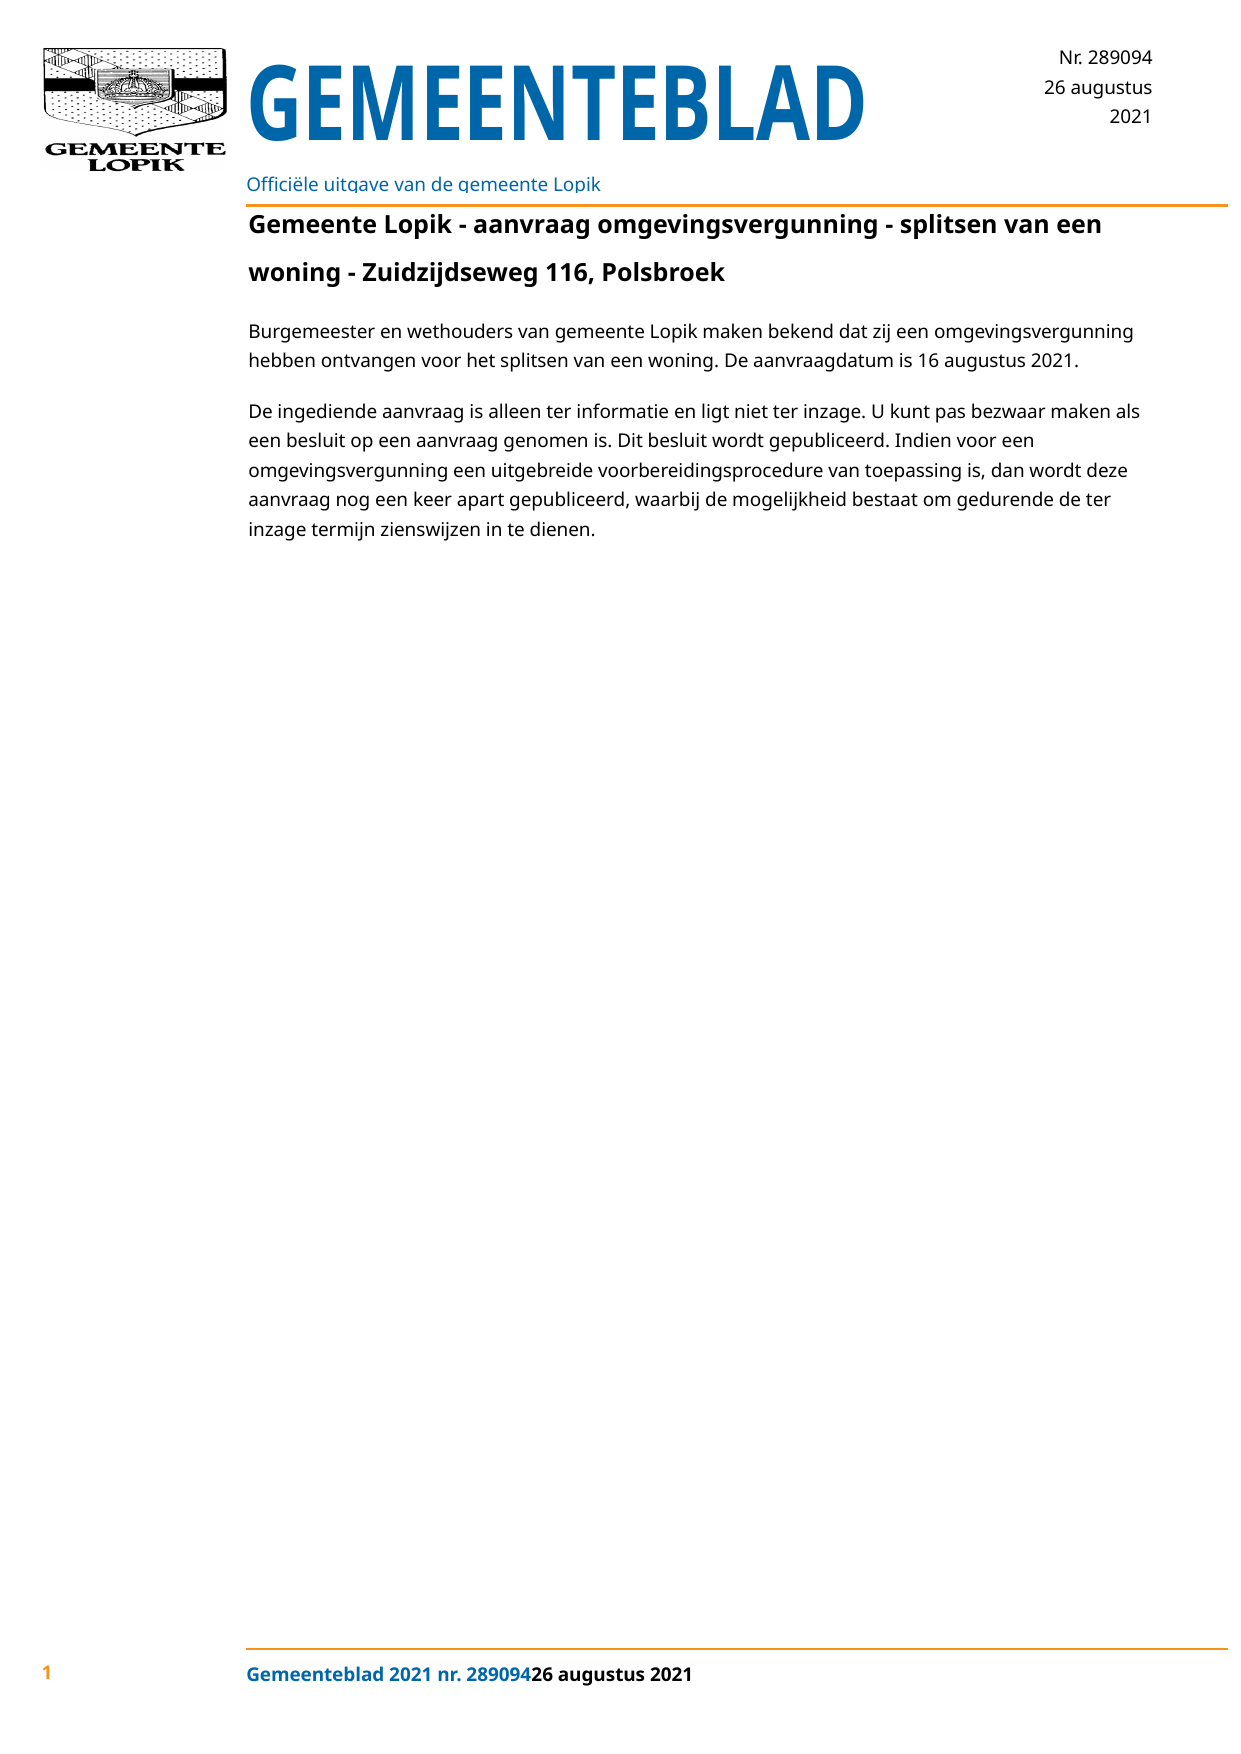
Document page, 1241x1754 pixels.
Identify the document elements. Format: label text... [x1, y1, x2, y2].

text Gemeente Lopik - aanvraag omgevingsvergunning - splitsen van een woning - Zuidzijdseweg 116, Polsbroek [248, 207, 1152, 288]
text Burgemeester en wethouders van gemeente Lopik maken bekend dat zij een omgevingsvergunning hebben ontvangen voor het splitsen van een woning. De aanvraagdatum is 16 augustus 2021. [248, 318, 1152, 373]
text De ingediende aanvraag is alleen ter informatie en ligt niet ter inzage. U kunt pas bezwaar maken als een besluit op een aanvraag genomen is. Dit besluit wordt gepubliceerd. Indien voor een omgevingsvergunning een uitgebreide voorbereidingsprocedure van toepassing is, dan wordt deze aanvraag nog een keer apart gepubliceerd, waarbij de mogelijkheid bestaat om gedurende de ter inzage termijn zienswijzen in te dienen. [248, 398, 1152, 542]
picture [41, 47, 231, 172]
